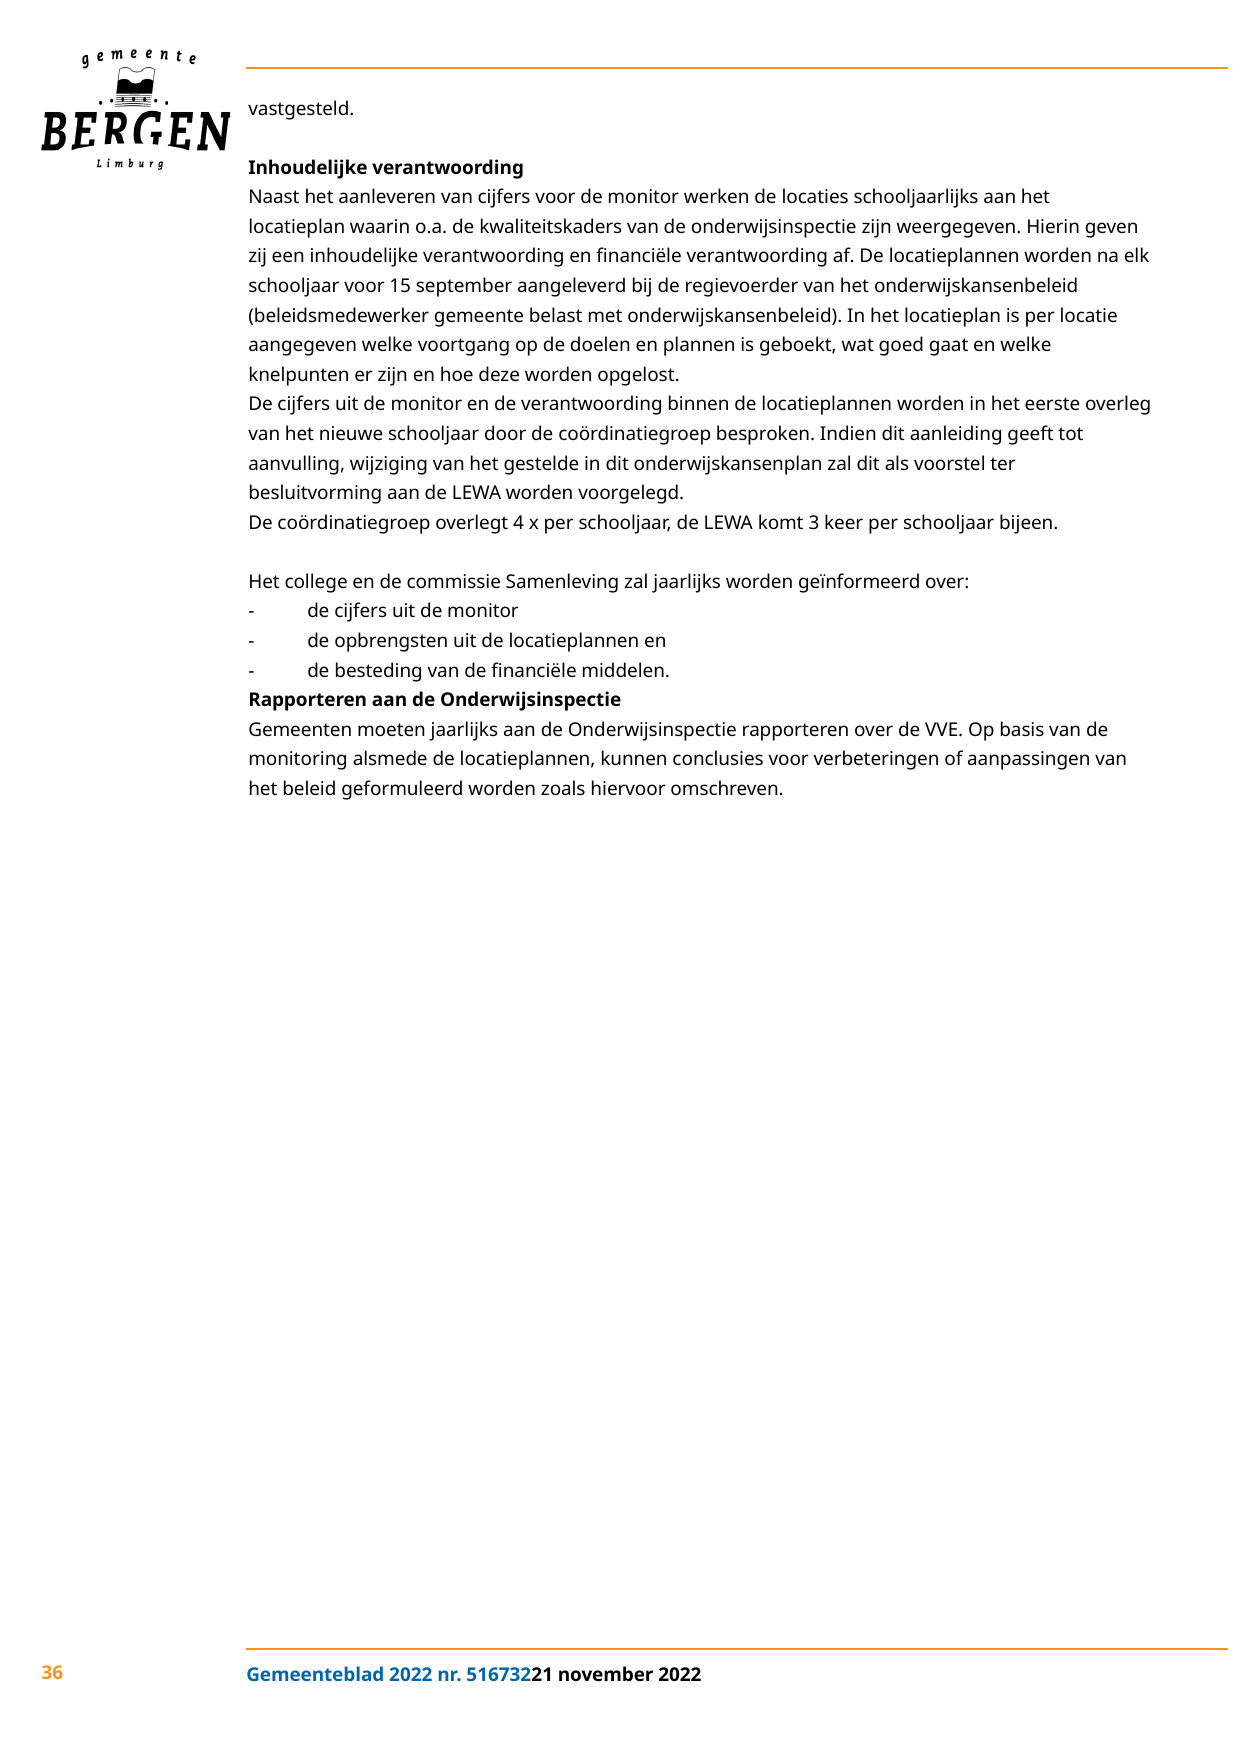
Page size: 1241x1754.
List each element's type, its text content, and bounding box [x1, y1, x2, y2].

text Naast het aanleveren van cijfers voor de monitor werken de locaties schooljaarlijks aan het locatieplan waarin o.a. de kwaliteitskaders van de onderwijsinspectie zijn weergegeven. Hierin geven zij een inhoudelijke verantwoording en financiële verantwoording af. De locatieplannen worden na elk schooljaar voor 15 september aangeleverd bij de regievoerder van het onderwijskansenbeleid (beleidsmedewerker gemeente belast met onderwijskansenbeleid). In het locatieplan is per locatie aangegeven welke voortgang op de doelen en plannen is geboekt, wat goed gaat en welke knelpunten er zijn en hoe deze worden opgelost. [248, 183, 1152, 387]
list de opbrengsten uit de locatieplannen en [248, 627, 1152, 653]
text Het college en de commissie Samenleving zal jaarlijks worden geïnformeerd over: [248, 568, 1152, 594]
list de besteding van de financiële middelen. [248, 657, 1152, 683]
text De coördinatiegroep overlegt 4 x per schooljaar, de LEWA komt 3 keer per schooljaar bijeen. [248, 509, 1152, 535]
text Gemeenten moeten jaarlijks aan de Onderwijsinspectie rapporteren over de VVE. Op basis van de monitoring alsmede de locatieplannen, kunnen conclusies voor verbeteringen of aanpassingen van het beleid geformuleerd worden zoals hiervoor omschreven. [248, 716, 1152, 801]
text Inhoudelijke verantwoording [248, 154, 1152, 180]
list de cijfers uit de monitor [248, 598, 1152, 623]
text vastgesteld. [248, 95, 1152, 121]
text Rapporteren aan de Onderwijsinspectie [248, 686, 1152, 712]
text De cijfers uit de monitor en de verantwoording binnen de locatieplannen worden in het eerste overleg van het nieuwe schooljaar door de coördinatiegroep besproken. Indien dit aanleiding geeft tot aanvulling, wijziging van het gestelde in dit onderwijskansenplan zal dit als voorstel ter besluitvorming aan de LEWA worden voorgelegd. [248, 391, 1152, 505]
picture [41, 47, 231, 172]
